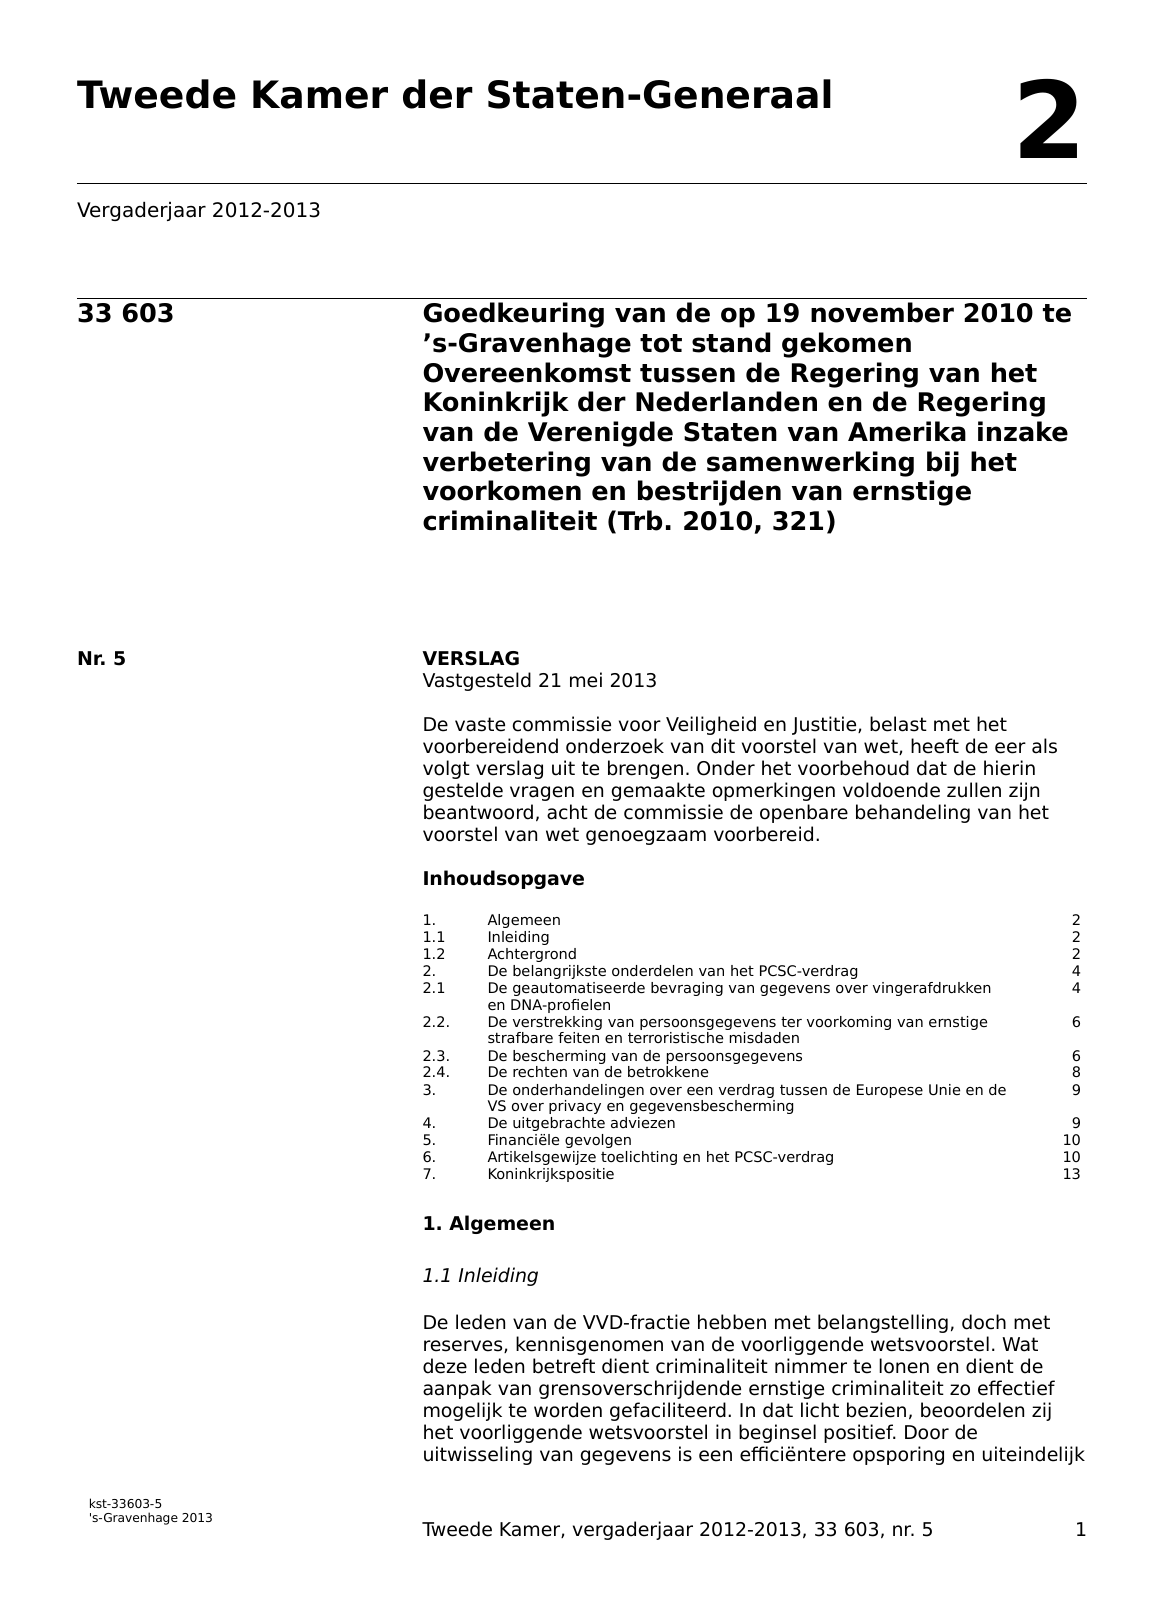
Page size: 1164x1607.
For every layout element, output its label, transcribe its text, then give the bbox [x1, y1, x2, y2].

table_cell 2. [422, 963, 481, 979]
text kst-33603-5 [88, 1497, 323, 1511]
table_cell 7. [422, 1166, 481, 1183]
table_cell 10 [1013, 1132, 1087, 1149]
table_cell De verstrekking van persoonsgegevens ter voorkoming van ernstige strafbare feiten en terroristische misdaden [481, 1014, 1013, 1047]
table_cell 4. [422, 1115, 481, 1132]
text 's-Gravenhage 2013 [88, 1511, 323, 1525]
subtitle 33 603 Goedkeuring van de op 19 november 2010 te ’s-Gravenhage tot stand gekomen Overeenkomst tussen de Regering van het Koninkrijk der Nederlanden en de Regering van de Verenigde Staten van Amerika inzake verbetering van de samenwerking bij het voorkomen en bestrijden van ernstige criminaliteit (Trb. 2010, 321) [77, 299, 1087, 536]
table_cell 4 [1013, 963, 1087, 979]
table_cell 6 [1013, 1014, 1087, 1047]
table_cell 9 [1013, 1115, 1087, 1132]
table_cell 5. [422, 1132, 481, 1149]
subtitle 1.1 Inleiding [422, 1265, 1087, 1287]
table_header 2 [1013, 912, 1087, 928]
table_cell De geautomatiseerde bevraging van gegevens over vingerafdrukken en DNA-profielen [481, 980, 1013, 1013]
subtitle Inhoudsopgave [422, 868, 1087, 890]
table_header 1. [422, 912, 481, 928]
table_cell Inleiding [481, 929, 1013, 946]
table_cell 3. [422, 1081, 481, 1115]
table_cell 2 [1013, 946, 1087, 962]
table_cell Artikelsgewijze toelichting en het PCSC-verdrag [481, 1149, 1013, 1166]
table_header Tweede Kamer der Staten-Generaal [77, 59, 886, 183]
table_cell De bescherming van de persoonsgegevens [481, 1048, 1013, 1064]
table_cell De uitgebrachte adviezen [481, 1115, 1013, 1132]
table_cell De belangrijkste onderdelen van het PCSC-verdrag [481, 963, 1013, 979]
table_cell 1.1 [422, 929, 481, 946]
table_cell 2.1 [422, 980, 481, 1013]
table_header 2 [886, 59, 1087, 183]
table_cell 1.2 [422, 946, 481, 962]
subtitle 1. Algemeen [422, 1213, 1087, 1235]
text De vaste commissie voor Veiligheid en Justitie, belast met het voorbereidend onderzoek van dit voorstel van wet, heeft de eer als volgt verslag uit te brengen. Onder het voorbehoud dat de hierin gestelde vragen en gemaakte opmerkingen voldoende zullen zijn beantwoord, acht de commissie de openbare behandeling van het voorstel van wet genoegzaam voorbereid. [422, 714, 1087, 846]
table_cell 2.4. [422, 1064, 481, 1081]
table_cell 2.2. [422, 1014, 481, 1047]
table_cell 10 [1013, 1149, 1087, 1166]
table_cell De onderhandelingen over een verdrag tussen de Europese Unie en de VS over privacy en gegevensbescherming [481, 1081, 1013, 1115]
table_cell 2.3. [422, 1048, 481, 1064]
table_cell Vergaderjaar 2012-2013 [77, 184, 1087, 298]
table_cell 6. [422, 1149, 481, 1166]
table_cell Koninkrijkspositie [481, 1166, 1013, 1183]
table_cell 9 [1013, 1081, 1087, 1115]
table_cell Achtergrond [481, 946, 1013, 962]
table_cell 4 [1013, 980, 1087, 1013]
table_cell 2 [1013, 929, 1087, 946]
text Vastgesteld 21 mei 2013 [422, 669, 1087, 691]
table_cell 8 [1013, 1064, 1087, 1081]
table_header Algemeen [481, 912, 1013, 928]
table_cell 13 [1013, 1166, 1087, 1183]
text De leden van de VVD-fractie hebben met belangstelling, doch met reserves, kennisgenomen van de voorliggende wetsvoorstel. Wat deze leden betreft dient criminaliteit nimmer te lonen en dient de aanpak van grensoverschrijdende ernstige criminaliteit zo effectief mogelijk te worden gefaciliteerd. In dat licht bezien, beoordelen zij het voorliggende wetsvoorstel in beginsel positief. Door de uitwisseling van gegevens is een efficiëntere opsporing en uiteindelijk [422, 1312, 1087, 1466]
table_cell Financiële gevolgen [481, 1132, 1013, 1149]
table_cell 6 [1013, 1048, 1087, 1064]
table_cell De rechten van de betrokkene [481, 1064, 1013, 1081]
subtitle Nr. 5 VERSLAG [77, 647, 1087, 669]
